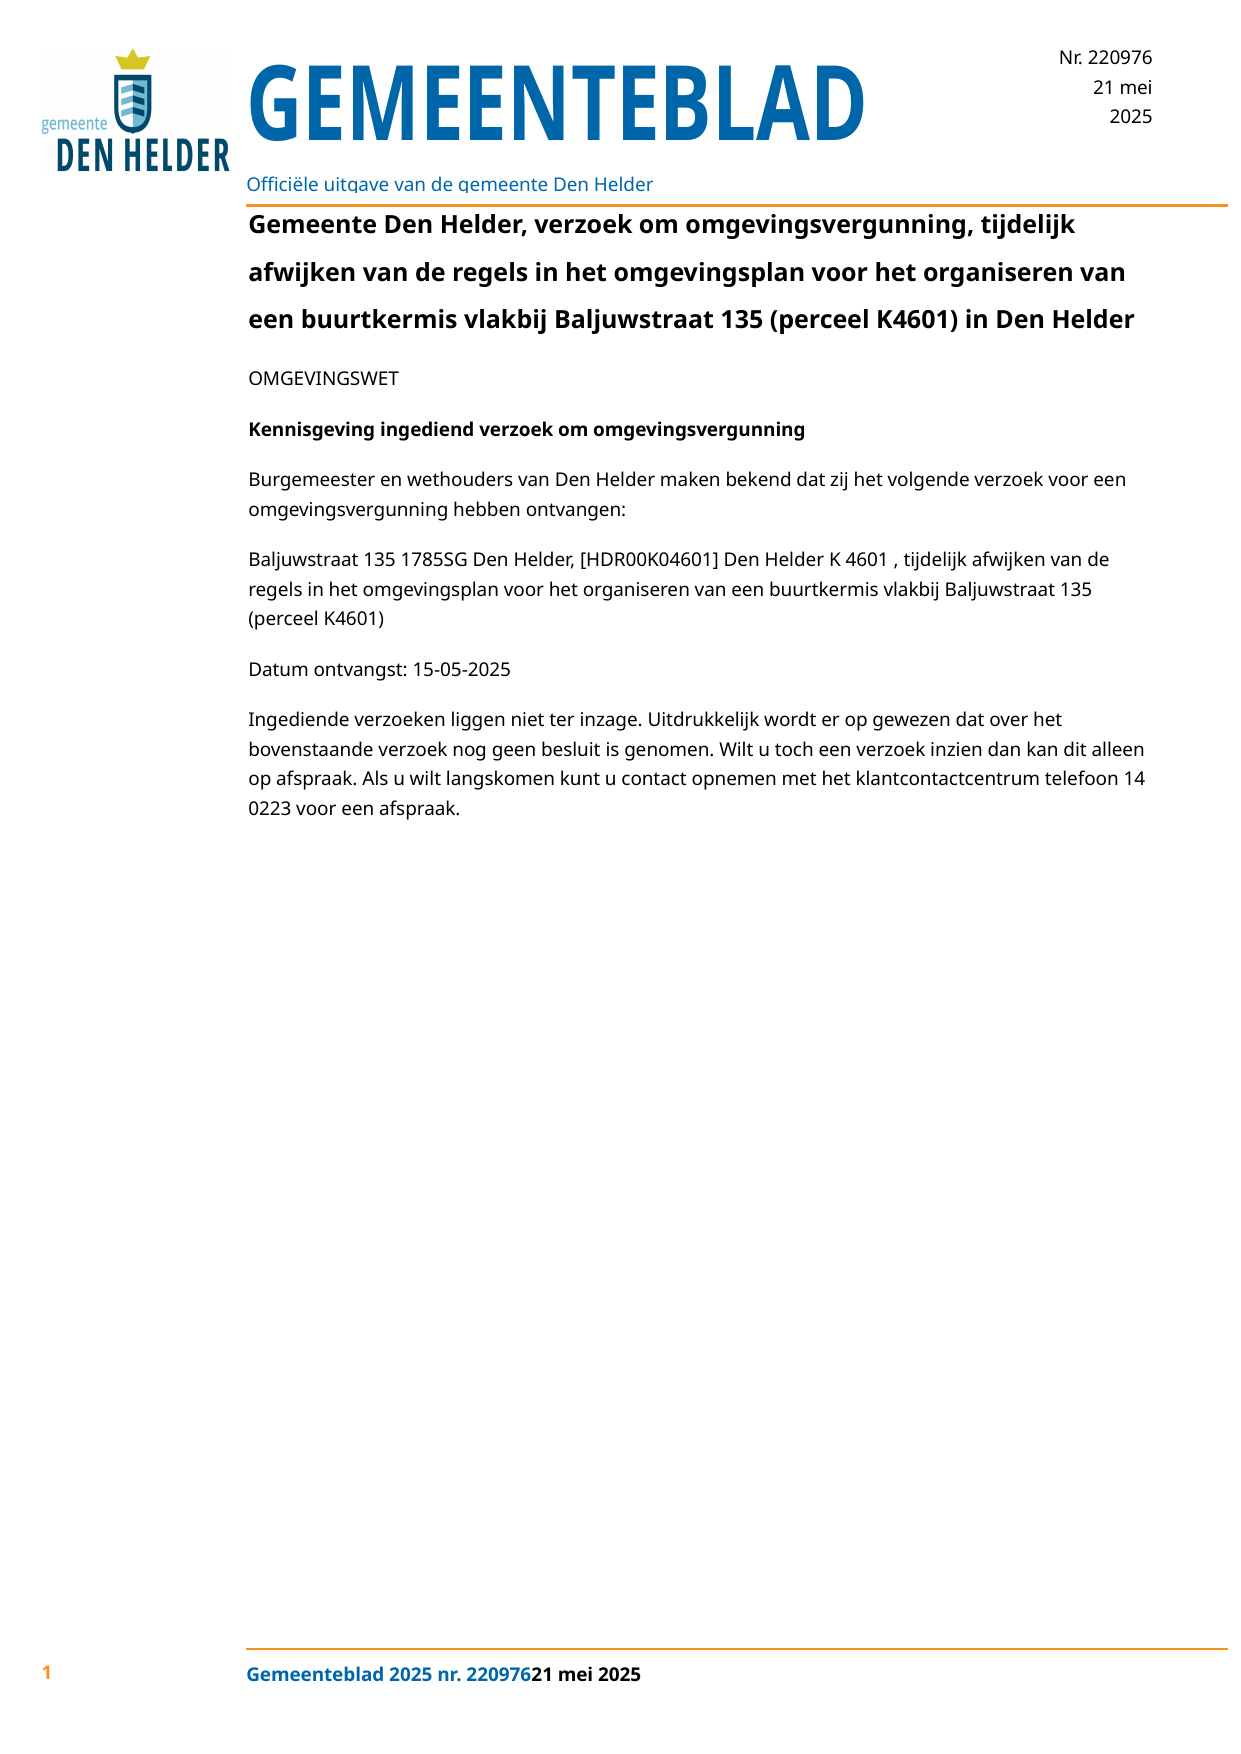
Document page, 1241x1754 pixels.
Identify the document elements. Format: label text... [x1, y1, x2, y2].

picture [182, 144, 187, 165]
picture [63, 144, 68, 165]
picture [220, 160, 224, 172]
text Kennisgeving ingediend verzoek om omgevingsvergunning [248, 416, 1152, 442]
text Burgemeester en wethouders van Den Helder maken bekend dat zij het volgende verzoek voor een omgevingsvergunning hebben ontvangen: [248, 466, 1152, 522]
picture [100, 154, 106, 172]
text OMGEVINGSWET [248, 366, 1152, 391]
picture [41, 47, 231, 172]
text Ingediende verzoeken liggen niet ter inzage. Uitdrukkelijk wordt er op gewezen dat over het bovenstaande verzoek nog geen besluit is genomen. Wilt u toch een verzoek inzien dan kan dit alleen op afspraak. Als u wilt langskomen kunt u contact opnemen met het klantcontactcentrum telefoon 14 0223 voor een afspraak. [248, 706, 1152, 821]
text Baljuwstraat 135 1785SG Den Helder, [HDR00K04601] Den Helder K 4601 , tijdelijk afwijken van de regels in het omgevingsplan voor het organiseren van een buurtkermis vlakbij Baljuwstraat 135 (perceel K4601) [248, 546, 1152, 631]
text Gemeente Den Helder, verzoek om omgevingsvergunning, tijdelijk afwijken van de regels in het omgevingsplan voor het organiseren van een buurtkermis vlakbij Baljuwstraat 135 (perceel K4601) in Den Helder [248, 207, 1152, 336]
text Datum ontvangst: 15-05-2025 [248, 656, 1152, 682]
picture [130, 157, 135, 172]
